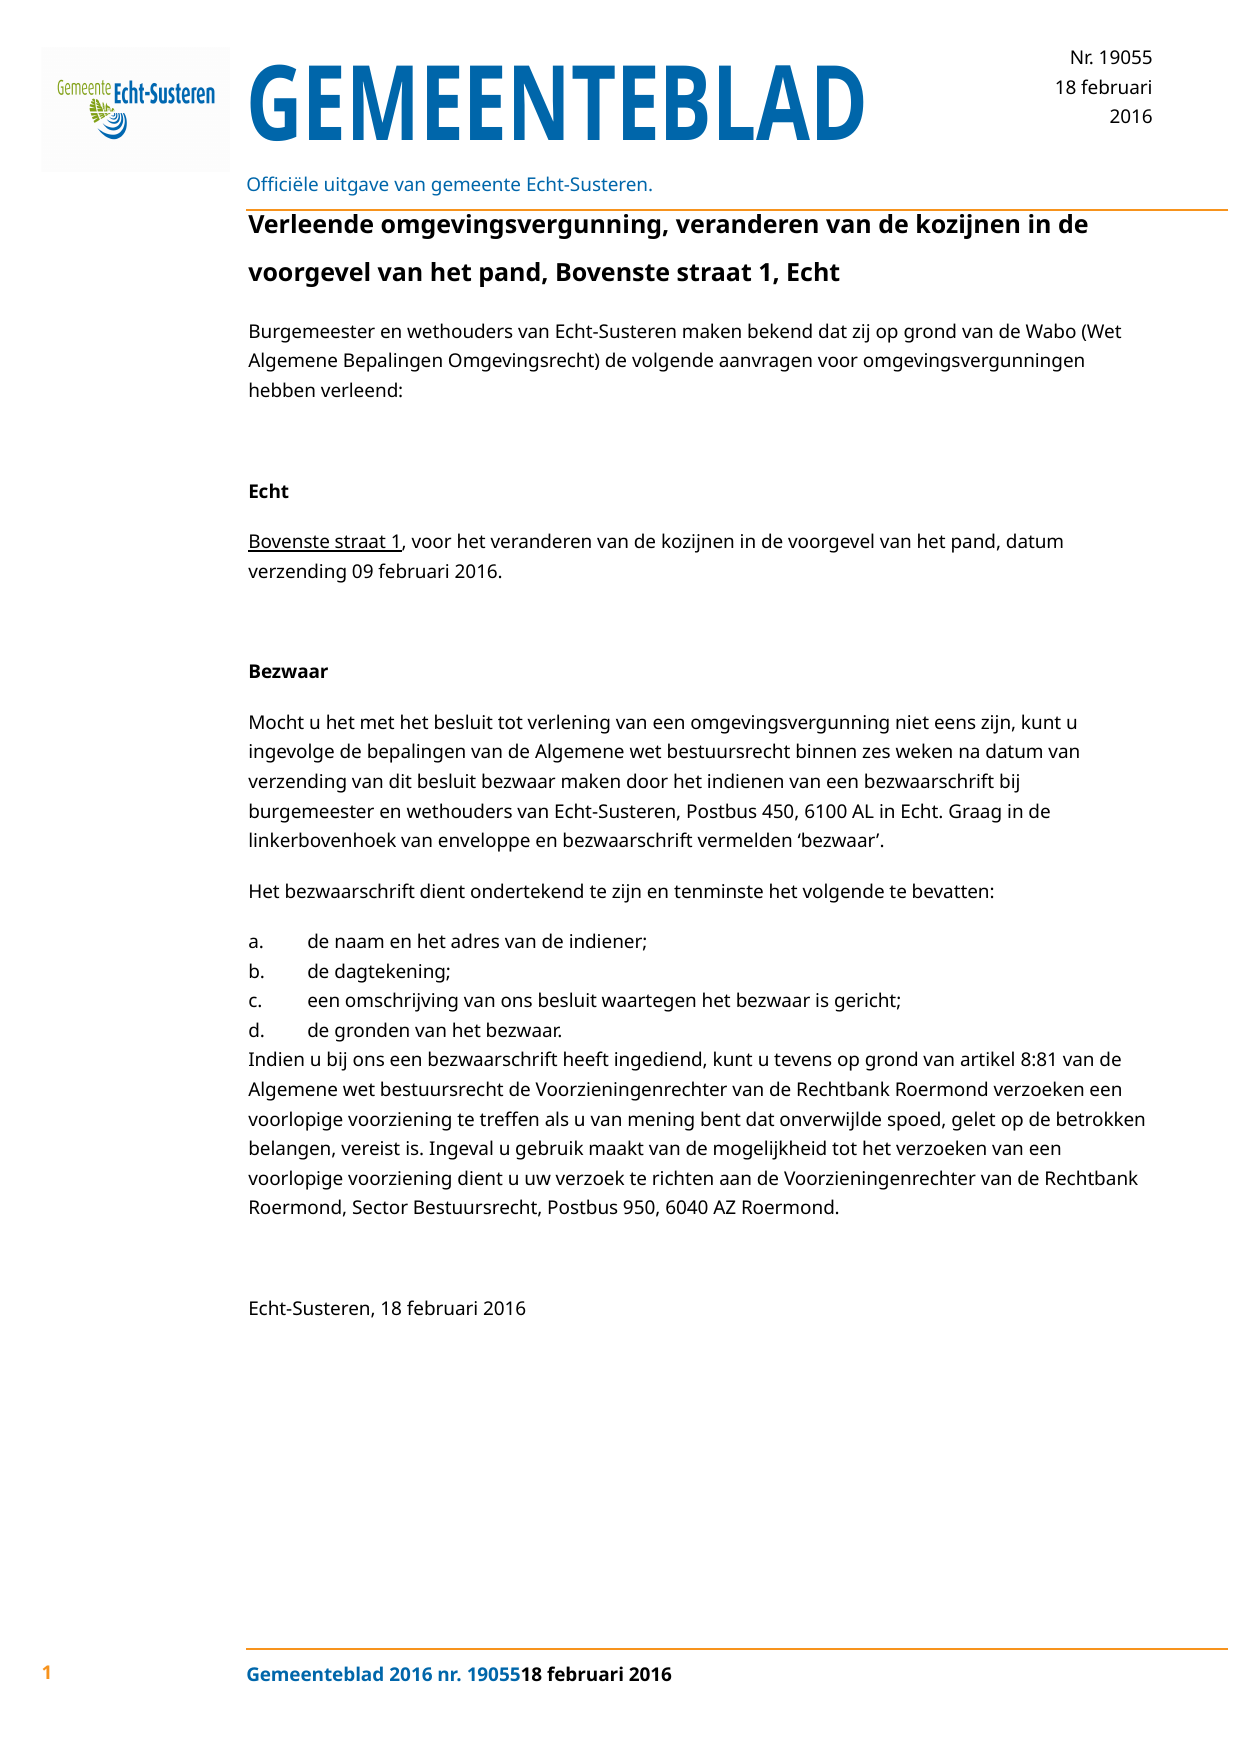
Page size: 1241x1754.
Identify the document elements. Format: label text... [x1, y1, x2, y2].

list een omschrijving van ons besluit waartegen het bezwaar is gericht; [248, 987, 1152, 1013]
text Bovenste straat 1, voor het veranderen van de kozijnen in de voorgevel van het pand, datum verzending 09 februari 2016. [248, 528, 1152, 584]
list de dagtekening; [248, 958, 1152, 984]
list de naam en het adres van de indiener; [248, 928, 1152, 954]
text Echt [248, 478, 1152, 504]
text Echt-Susteren, 18 februari 2016 [248, 1295, 1152, 1321]
text Indien u bij ons een bezwaarschrift heeft ingediend, kunt u tevens op grond van artikel 8:81 van de Algemene wet bestuursrecht de Voorzieningenrechter van de Rechtbank Roermond verzoeken een voorlopige voorziening te treffen als u van mening bent dat onverwijlde spoed, gelet op de betrokken belangen, vereist is. Ingeval u gebruik maakt van de mogelijkheid tot het verzoeken van een voorlopige voorziening dient u uw verzoek te richten aan de Voorzieningenrechter van de Rechtbank Roermond, Sector Bestuursrecht, Postbus 950, 6040 AZ Roermond. [248, 1047, 1152, 1220]
text Het bezwaarschrift dient ondertekend te zijn en tenminste het volgende te bevatten: [248, 878, 1152, 904]
text Burgemeester en wethouders van Echt-Susteren maken bekend dat zij op grond van de Wabo (Wet Algemene Bepalingen Omgevingsrecht) de volgende aanvragen voor omgevingsvergunningen hebben verleend: [248, 318, 1152, 403]
text Verleende omgevingsvergunning, veranderen van de kozijnen in de voorgevel van het pand, Bovenste straat 1, Echt [248, 211, 1152, 288]
text Mocht u het met het besluit tot verlening van een omgevingsvergunning niet eens zijn, kunt u ingevolge de bepalingen van de Algemene wet bestuursrecht binnen zes weken na datum van verzending van dit besluit bezwaar maken door het indienen van een bezwaarschrift bij burgemeester en wethouders van Echt-Susteren, Postbus 450, 6100 AL in Echt. Graag in de linkerbovenhoek van enveloppe en bezwaarschrift vermelden ‘bezwaar’. [248, 709, 1152, 853]
text Bezwaar [248, 659, 1152, 684]
list de gronden van het bezwaar. [248, 1017, 1152, 1043]
picture [41, 47, 231, 172]
